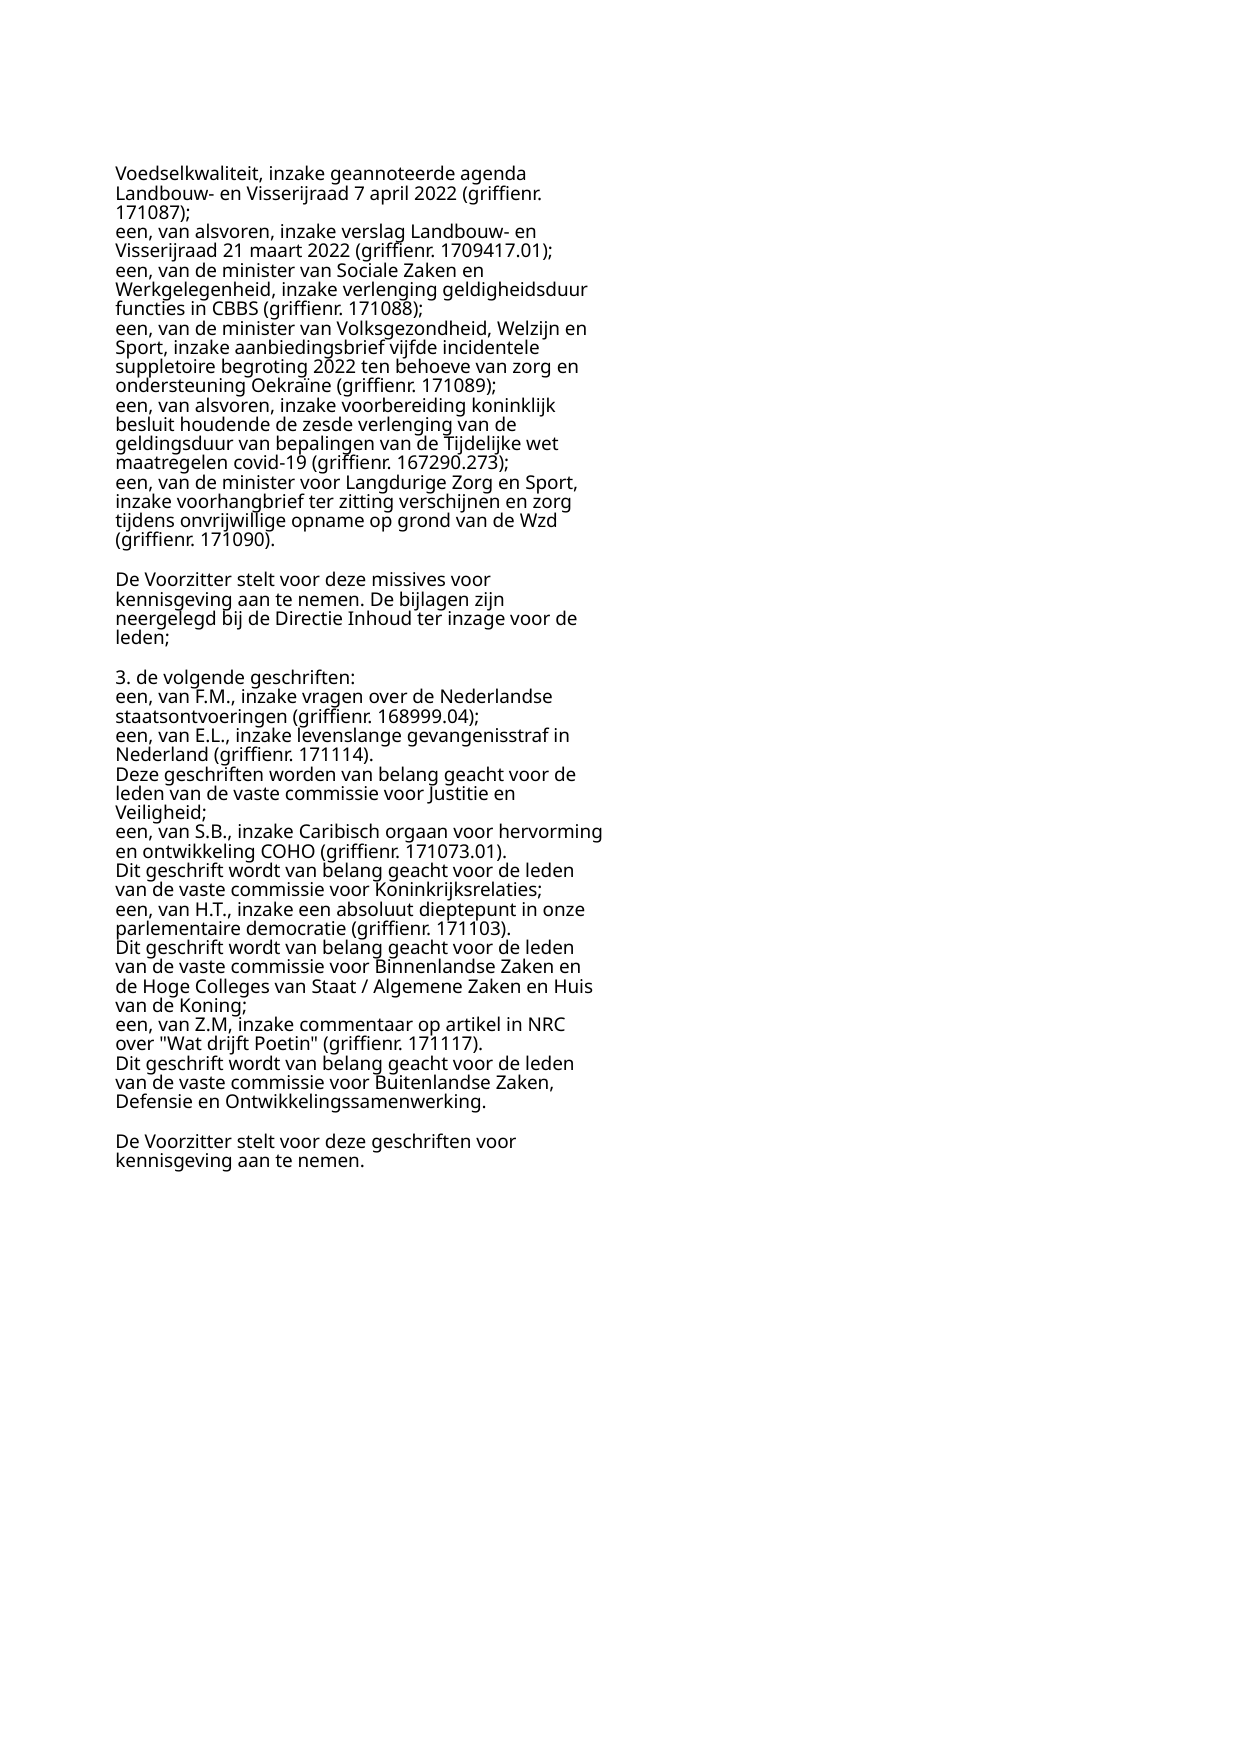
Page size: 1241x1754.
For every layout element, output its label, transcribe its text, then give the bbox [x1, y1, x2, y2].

text een, van H.T., inzake een absoluut dieptepunt in onze parlementaire democratie (griffienr. 171103). [115, 901, 605, 939]
text een, van F.M., inzake vragen over de Nederlandse staatsontvoeringen (griffienr. 168999.04); [115, 688, 605, 727]
text De Voorzitter stelt voor deze missives voor kennisgeving aan te nemen. De bijlagen zijn neergelegd bij de Directie Inhoud ter inzage voor de leden; [115, 571, 605, 648]
text een, van de minister van Volksgezondheid, Welzijn en Sport, inzake aanbiedingsbrief vijfde incidentele suppletoire begroting 2022 ten behoeve van zorg en ondersteuning Oekraïne (griffienr. 171089); [115, 319, 605, 397]
text Dit geschrift wordt van belang geacht voor de leden van de vaste commissie voor Koninkrijksrelaties; [115, 862, 605, 901]
text De Voorzitter stelt voor deze geschriften voor kennisgeving aan te nemen. [115, 1133, 605, 1172]
text een, van alsvoren, inzake verslag Landbouw- en Visserijraad 21 maart 2022 (griffienr. 1709417.01); [115, 223, 605, 262]
text Dit geschrift wordt van belang geacht voor de leden van de vaste commissie voor Buitenlandse Zaken, Defensie en Ontwikkelingssamenwerking. [115, 1055, 605, 1112]
text Deze geschriften worden van belang geacht voor de leden van de vaste commissie voor Justitie en Veiligheid; [115, 766, 605, 823]
text een, van alsvoren, inzake voorbereiding koninklijk besluit houdende de zesde verlenging van de geldingsduur van bepalingen van de Tijdelijke wet maatregelen covid-19 (griffienr. 167290.273); [115, 397, 605, 474]
text Voedselkwaliteit, inzake geannoteerde agenda Landbouw- en Visserijraad 7 april 2022 (griffienr. 171087); [115, 165, 605, 223]
text een, van E.L., inzake levenslange gevangenisstraf in Nederland (griffienr. 171114). [115, 727, 605, 766]
text 3. de volgende geschriften: [115, 669, 605, 688]
text een, van de minister voor Langdurige Zorg en Sport, inzake voorhangbrief ter zitting verschijnen en zorg tijdens onvrijwillige opname op grond van de Wzd (griffienr. 171090). [115, 474, 605, 551]
text een, van Z.M, inzake commentaar op artikel in NRC over "Wat drijft Poetin" (griffienr. 171117). [115, 1016, 605, 1055]
text een, van S.B., inzake Caribisch orgaan voor hervorming en ontwikkeling COHO (griffienr. 171073.01). [115, 823, 605, 862]
text Dit geschrift wordt van belang geacht voor de leden van de vaste commissie voor Binnenlandse Zaken en de Hoge Colleges van Staat / Algemene Zaken en Huis van de Koning; [115, 939, 605, 1016]
text een, van de minister van Sociale Zaken en Werkgelegenheid, inzake verlenging geldigheidsduur functies in CBBS (griffienr. 171088); [115, 262, 605, 319]
